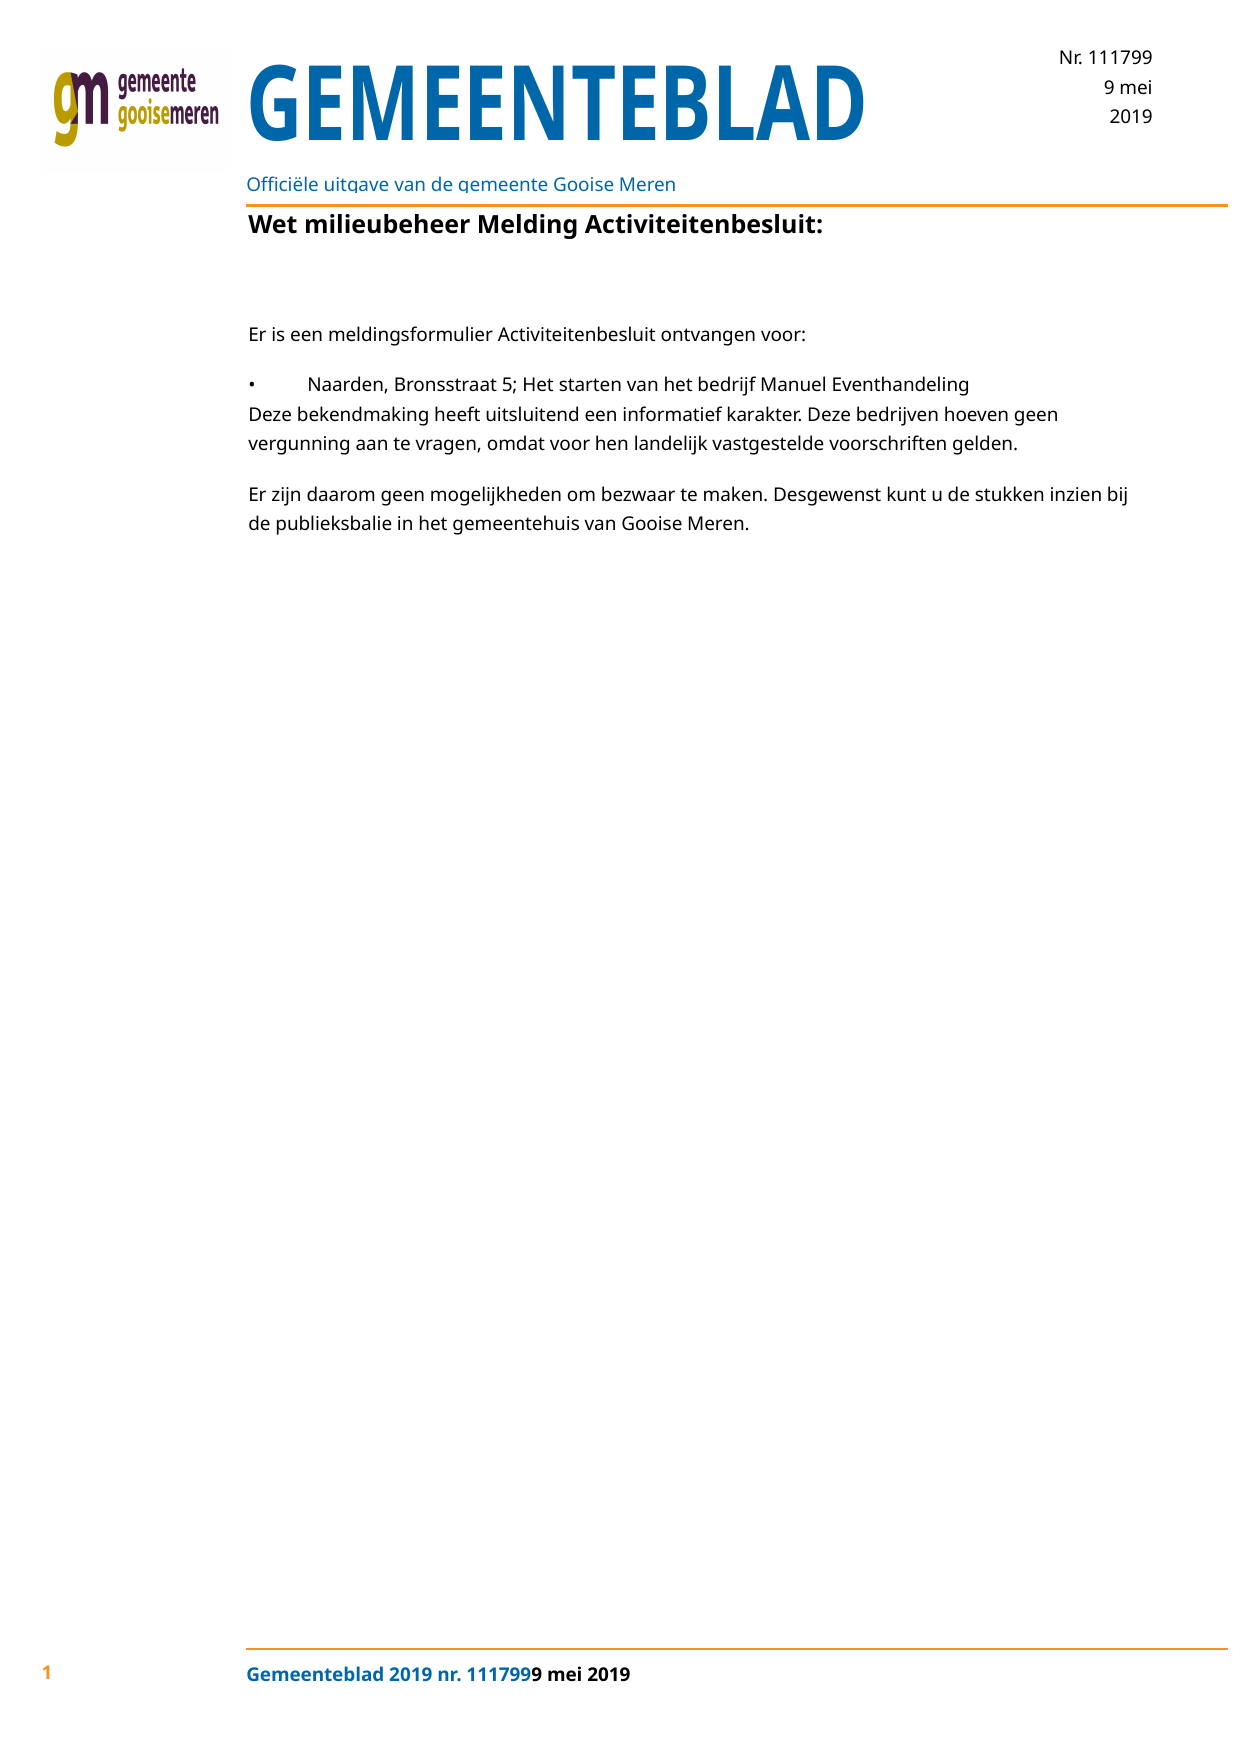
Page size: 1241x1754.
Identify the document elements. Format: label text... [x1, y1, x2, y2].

text Deze bekendmaking heeft uitsluitend een informatief karakter. Deze bedrijven hoeven geen vergunning aan te vragen, omdat voor hen landelijk vastgestelde voorschriften gelden. [248, 401, 1152, 456]
picture [41, 47, 231, 172]
list Naarden, Bronsstraat 5; Het starten van het bedrijf Manuel Eventhandeling [248, 371, 1152, 397]
text Wet milieubeheer Melding Activiteitenbesluit: [248, 207, 1152, 241]
text Er is een meldingsformulier Activiteitenbesluit ontvangen voor: [248, 321, 1152, 346]
text Er zijn daarom geen mogelijkheden om bezwaar te maken. Desgewenst kunt u de stukken inzien bij de publieksbalie in het gemeentehuis van Gooise Meren. [248, 481, 1152, 536]
